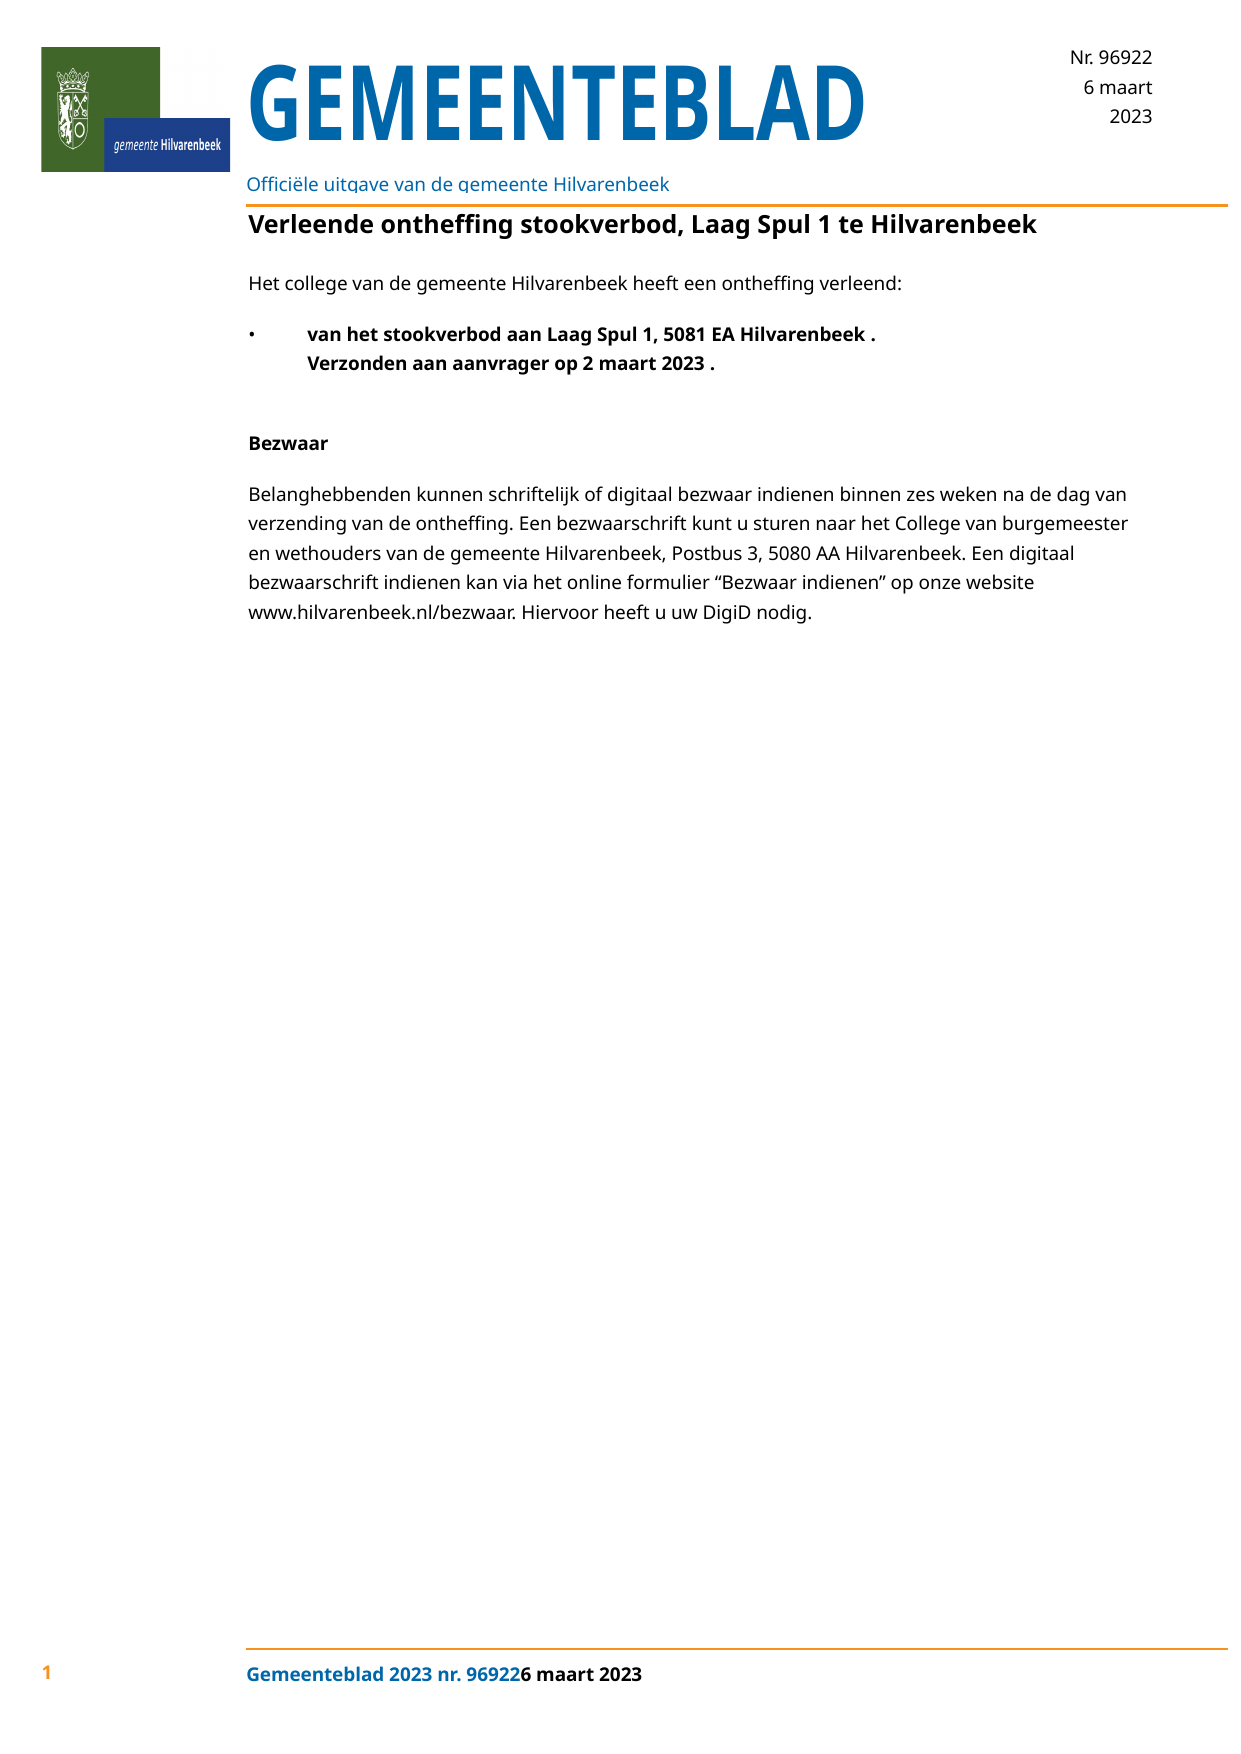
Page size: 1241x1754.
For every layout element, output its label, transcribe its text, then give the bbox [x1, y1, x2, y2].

picture [41, 47, 231, 172]
text Belanghebbenden kunnen schriftelijk of digitaal bezwaar indienen binnen zes weken na de dag van verzending van de ontheffing. Een bezwaarschrift kunt u sturen naar het College van burgemeester en wethouders van de gemeente Hilvarenbeek, Postbus 3, 5080 AA Hilvarenbeek. Een digitaal bezwaarschrift indienen kan via het online formulier “Bezwaar indienen” op onze website www.hilvarenbeek.nl/bezwaar. Hiervoor heeft u uw DigiD nodig. [248, 481, 1152, 625]
text Verleende ontheffing stookverbod, Laag Spul 1 te Hilvarenbeek [248, 207, 1152, 241]
list van het stookverbod aan Laag Spul 1, 5081 EA Hilvarenbeek . [248, 321, 1152, 346]
list Verzonden aan aanvrager op 2 maart 2023 . [248, 350, 1152, 376]
text Bezwaar [248, 430, 1152, 456]
text Het college van de gemeente Hilvarenbeek heeft een ontheffing verleend: [248, 270, 1152, 296]
